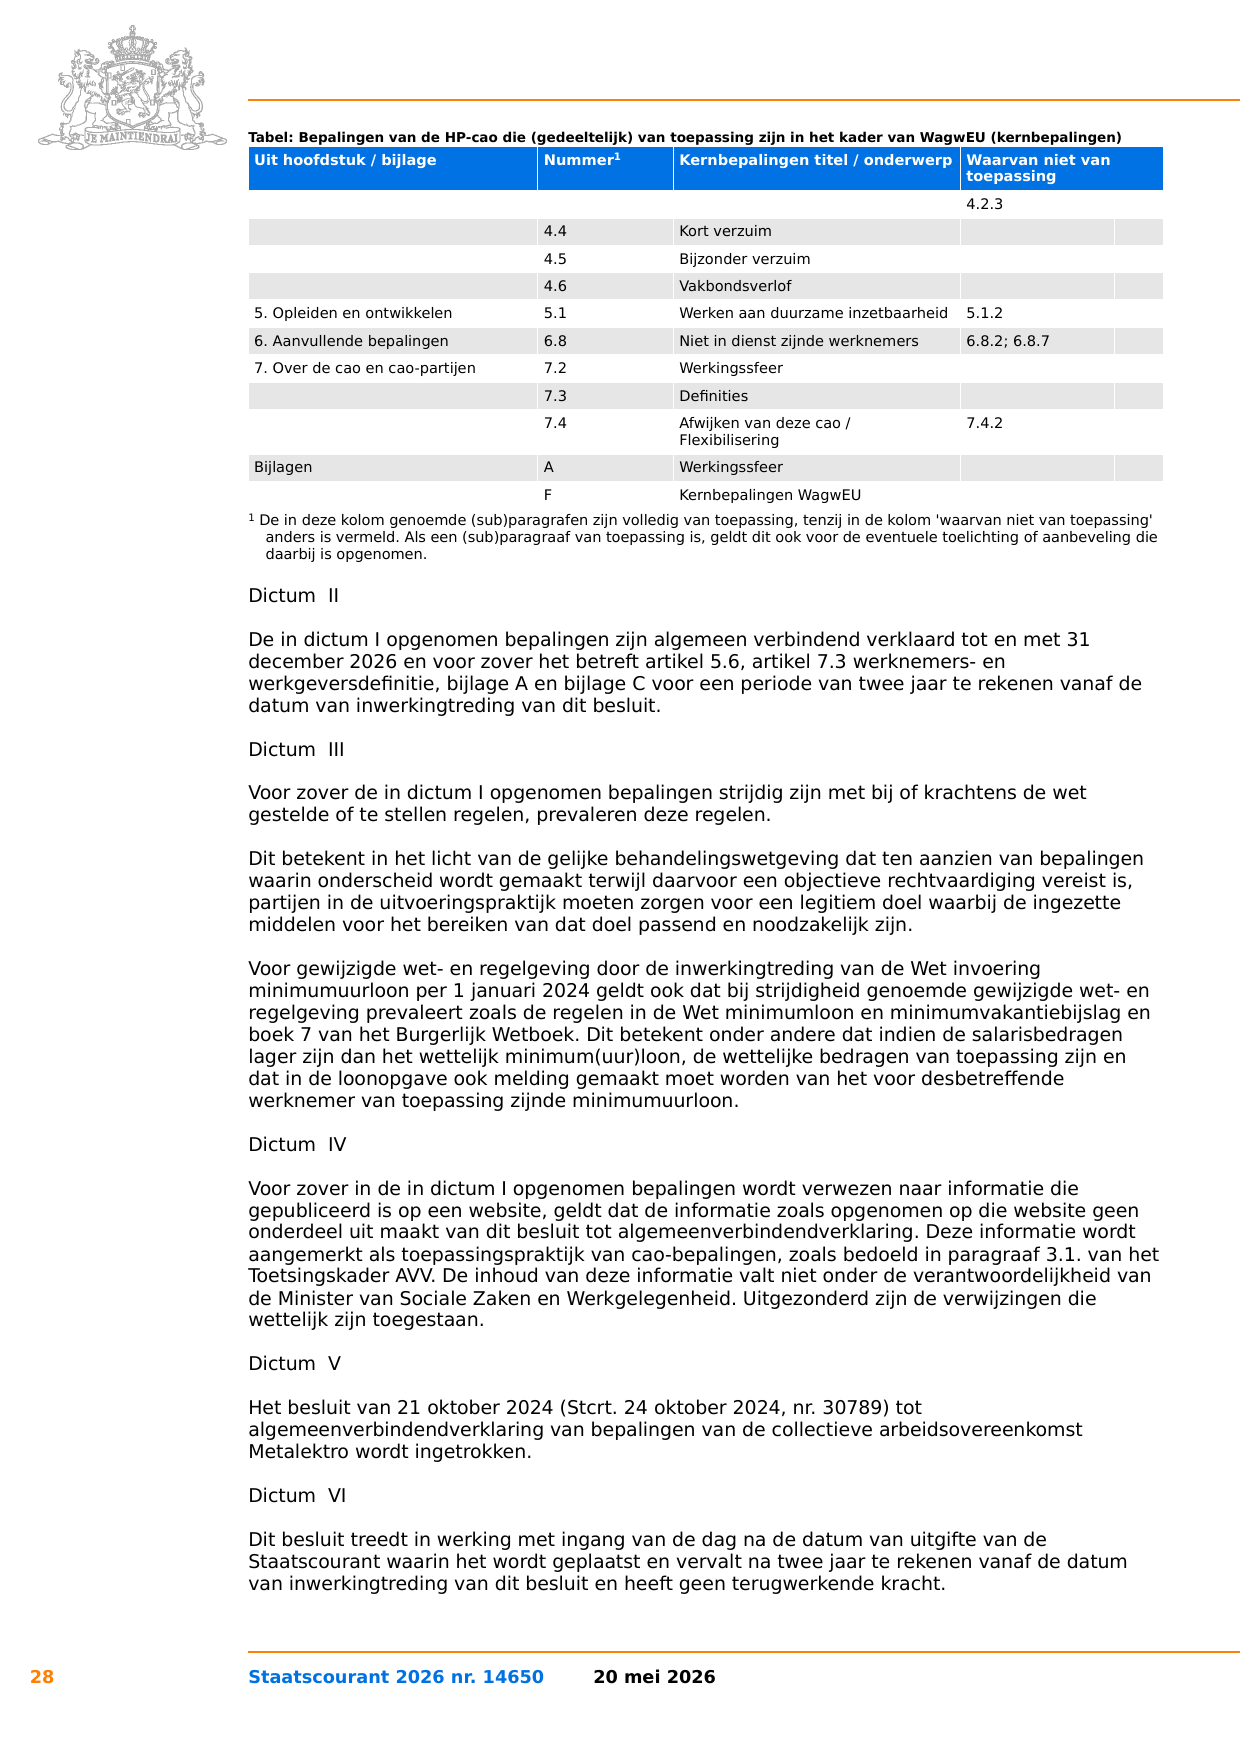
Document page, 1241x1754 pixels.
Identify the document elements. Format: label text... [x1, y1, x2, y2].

table_cell [249, 410, 537, 453]
table_cell 5. Opleiden en ontwikkelen [249, 301, 537, 327]
table_cell [961, 355, 1114, 382]
table_cell Werken aan duurzame inzetbaarheid [674, 301, 960, 327]
table_cell [249, 219, 537, 245]
table_cell 5.1.2 [961, 301, 1114, 327]
table_cell [1115, 219, 1163, 245]
table_cell [961, 219, 1114, 245]
table_cell Niet in dienst zijnde werknemers [674, 328, 960, 354]
table_cell [961, 246, 1114, 272]
table_cell 5.1 [538, 301, 673, 327]
table_cell 6.8.2; 6.8.7 [961, 328, 1114, 354]
table_cell Vakbondsverlof [674, 273, 960, 299]
table_cell [249, 482, 537, 508]
table_cell 4.6 [538, 273, 673, 299]
table_cell [249, 246, 537, 272]
text Dictum III [248, 738, 1163, 760]
table_cell [961, 383, 1114, 409]
text Dictum II [248, 585, 1163, 607]
table_cell Definities [674, 383, 960, 409]
table_cell [961, 482, 1114, 508]
table_cell 7. Over de cao en cao-partijen [249, 355, 537, 382]
table_cell Bijzonder verzuim [674, 246, 960, 272]
table_cell Werkingssfeer [674, 455, 960, 481]
table_cell Nummer1 [538, 147, 673, 190]
table_cell [1115, 273, 1163, 299]
table_cell Werkingssfeer [674, 355, 960, 382]
text Dit betekent in het licht van de gelijke behandelingswetgeving dat ten aanzien van bepalingen waarin onderscheid wordt gemaakt terwijl daarvoor een objectieve rechtvaardiging vereist is, partijen in de uitvoeringspraktijk moeten zorgen voor een legitiem doel waarbij de ingezette middelen voor het bereiken van dat doel passend en noodzakelijk zijn. [248, 848, 1163, 936]
table_cell [674, 191, 960, 217]
table_cell 7.4.2 [961, 410, 1114, 453]
table_cell 4.4 [538, 219, 673, 245]
table_cell [1115, 246, 1163, 272]
table_cell [1115, 355, 1163, 382]
table_cell 4.2.3 [961, 191, 1114, 217]
table_cell Kernbepalingen WagwEU [674, 482, 960, 508]
table_cell 1 De in deze kolom genoemde (sub)paragrafen zijn volledig van toepassing, tenzij in de kolom 'waarvan niet van toepassing' anders is vermeld. Als een (sub)paragraaf van toepassing is, geldt dit ook voor de eventuele toelichting of aanbeveling die daarbij is opgenomen. [248, 509, 1163, 563]
table_cell [249, 273, 537, 299]
table_cell Kernbepalingen titel / onderwerp [674, 147, 960, 190]
table_cell [961, 455, 1114, 481]
text Dit besluit treedt in werking met ingang van de dag na de datum van uitgifte van de Staatscourant waarin het wordt geplaatst en vervalt na twee jaar te rekenen vanaf de datum van inwerkingtreding van dit besluit en heeft geen terugwerkende kracht. [248, 1529, 1163, 1595]
table_cell A [538, 455, 673, 481]
table_cell [249, 191, 537, 217]
text Voor zover in de in dictum I opgenomen bepalingen wordt verwezen naar informatie die gepubliceerd is op een website, geldt dat de informatie zoals opgenomen op die website geen onderdeel uit maakt van dit besluit tot algemeenverbindendverklaring. Deze informatie wordt aangemerkt als toepassingspraktijk van cao-bepalingen, zoals bedoeld in paragraaf 3.1. van het Toetsingskader AVV. De inhoud van deze informatie valt niet onder de verantwoordelijkheid van de Minister van Sociale Zaken en Werkgelegenheid. Uitgezonderd zijn de verwijzingen die wettelijk zijn toegestaan. [248, 1177, 1163, 1331]
table_cell 6.8 [538, 328, 673, 354]
table_cell [1115, 383, 1163, 409]
table_cell Uit hoofdstuk / bijlage [249, 147, 537, 190]
text Dictum V [248, 1353, 1163, 1375]
table_cell 7.4 [538, 410, 673, 453]
text De in dictum I opgenomen bepalingen zijn algemeen verbindend verklaard tot en met 31 december 2026 en voor zover het betreft artikel 5.6, artikel 7.3 werknemers- en werkgeversdefinitie, bijlage A en bijlage C voor een periode van twee jaar te rekenen vanaf de datum van inwerkingtreding van dit besluit. [248, 629, 1163, 717]
table_cell [1115, 328, 1163, 354]
table_cell F [538, 482, 673, 508]
table_cell [1115, 301, 1163, 327]
table_cell Afwijken van deze cao / Flexibilisering [674, 410, 960, 453]
text Dictum IV [248, 1134, 1163, 1156]
table_cell 4.5 [538, 246, 673, 272]
text Voor gewijzigde wet- en regelgeving door de inwerkingtreding van de Wet invoering minimumuurloon per 1 januari 2024 geldt ook dat bij strijdigheid genoemde gewijzigde wet- en regelgeving prevaleert zoals de regelen in de Wet minimumloon en minimumvakantiebijslag en boek 7 van het Burgerlijk Wetboek. Dit betekent onder andere dat indien de salarisbedragen lager zijn dan het wettelijk minimum(uur)loon, de wettelijke bedragen van toepassing zijn en dat in de loonopgave ook melding gemaakt moet worden van het voor desbetreffende werknemer van toepassing zijnde minimumuurloon. [248, 958, 1163, 1112]
table_cell Waarvan niet van toepassing [961, 147, 1163, 190]
picture [38, 25, 227, 150]
table_cell [538, 191, 673, 217]
table_cell Kort verzuim [674, 219, 960, 245]
table_cell Bijlagen [249, 455, 537, 481]
table_cell [249, 383, 537, 409]
table_cell 7.3 [538, 383, 673, 409]
text Het besluit van 21 oktober 2024 (Stcrt. 24 oktober 2024, nr. 30789) tot algemeenverbindendverklaring van bepalingen van de collectieve arbeidsovereenkomst Metalektro wordt ingetrokken. [248, 1397, 1163, 1463]
table_cell [961, 273, 1114, 299]
text Dictum VI [248, 1485, 1163, 1507]
table_cell [1115, 410, 1163, 453]
table_cell 7.2 [538, 355, 673, 382]
table_cell [1115, 191, 1163, 217]
table_cell [1115, 455, 1163, 481]
table_header Tabel: Bepalingen van de HP-cao die (gedeeltelijk) van toepassing zijn in het kader van WagwEU (kernbepalingen) [248, 130, 1163, 146]
table_cell [1115, 482, 1163, 508]
text Voor zover de in dictum I opgenomen bepalingen strijdig zijn met bij of krachtens de wet gestelde of te stellen regelen, prevaleren deze regelen. [248, 782, 1163, 826]
table_cell 6. Aanvullende bepalingen [249, 328, 537, 354]
